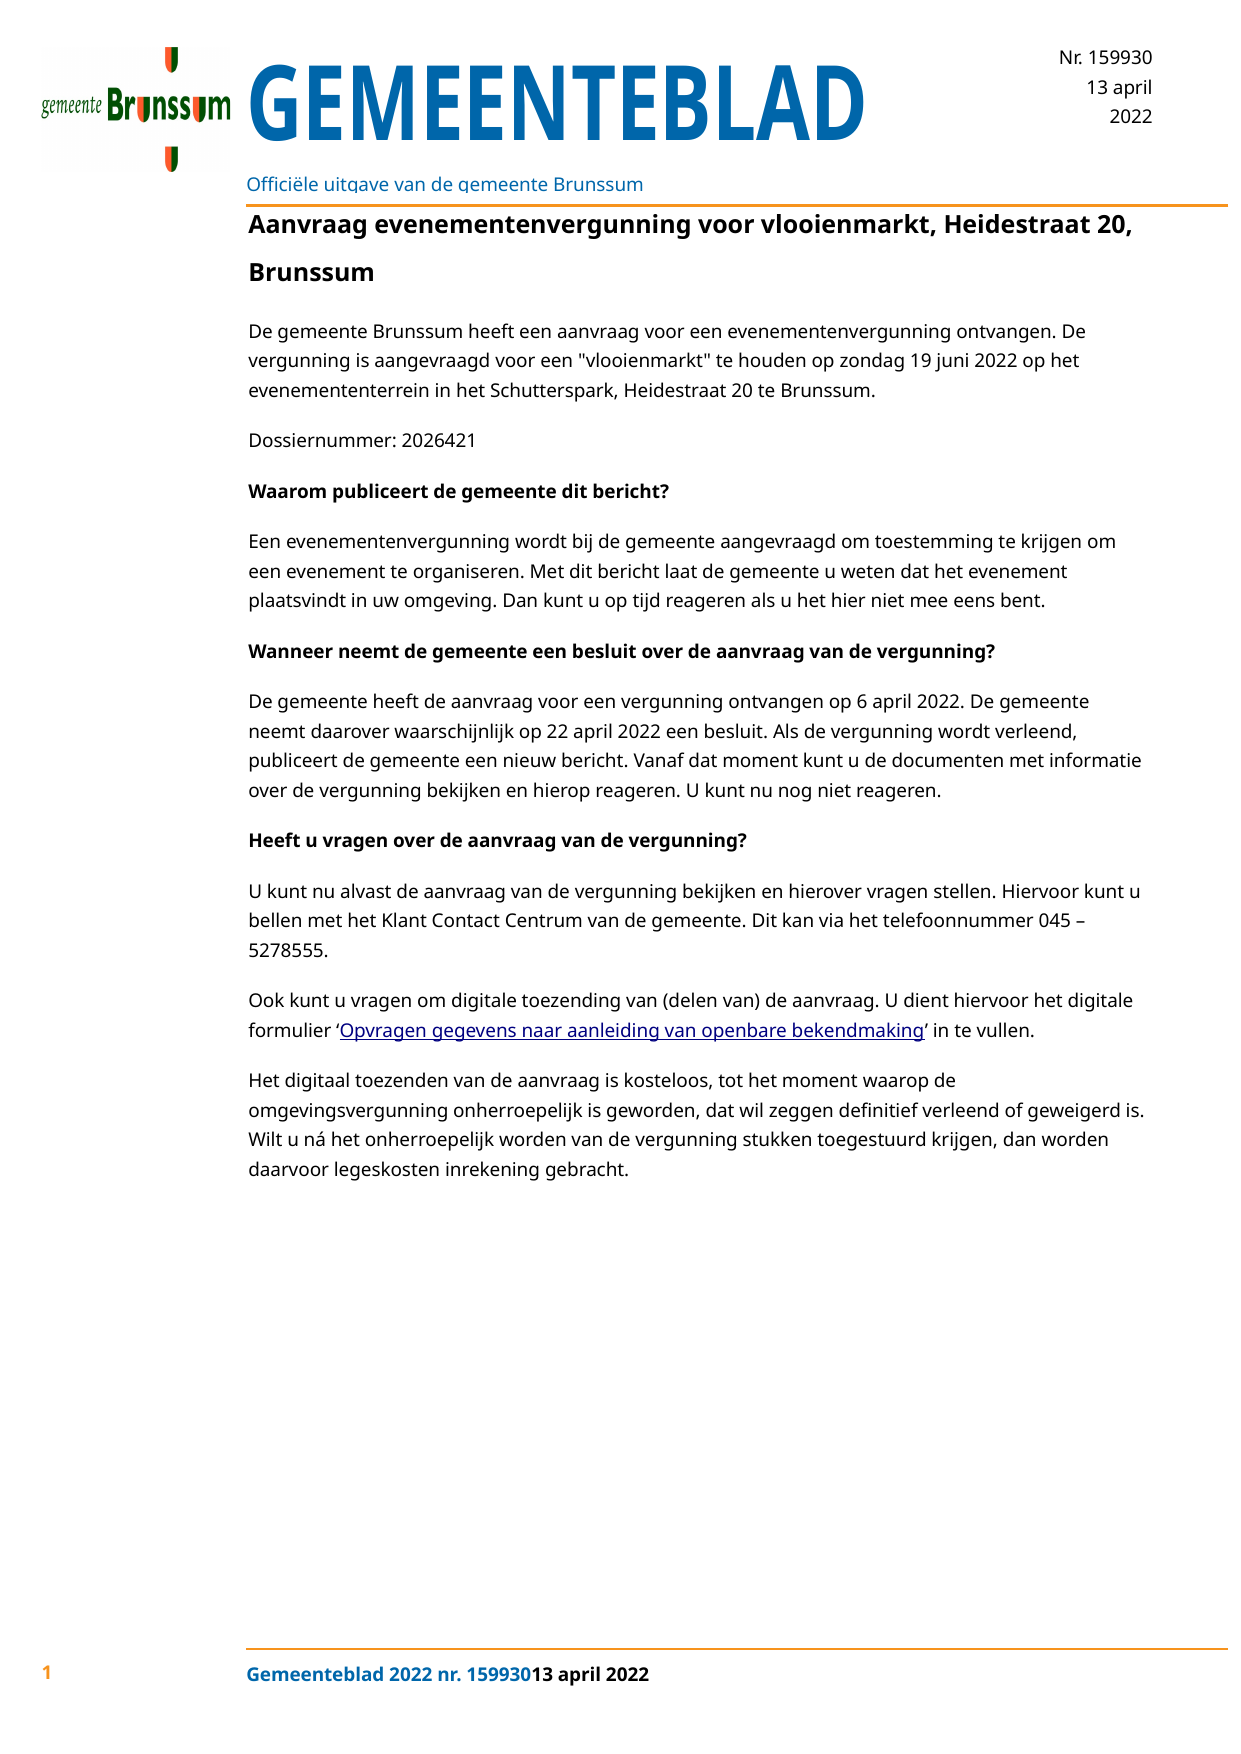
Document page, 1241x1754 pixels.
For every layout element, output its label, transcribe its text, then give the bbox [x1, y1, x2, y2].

text Dossiernummer: 2026421 [248, 427, 1152, 453]
text Wanneer neemt de gemeente een besluit over de aanvraag van de vergunning? [248, 638, 1152, 664]
text De gemeente Brunssum heeft een aanvraag voor een evenementenvergunning ontvangen. De vergunning is aangevraagd voor een "vlooienmarkt" te houden op zondag 19 juni 2022 op het evenemententerrein in het Schutterspark, Heidestraat 20 te Brunssum. [248, 318, 1152, 403]
text U kunt nu alvast de aanvraag van de vergunning bekijken en hierover vragen stellen. Hiervoor kunt u bellen met het Klant Contact Centrum van de gemeente. Dit kan via het telefoonnummer 045 – 5278555. [248, 878, 1152, 963]
text Aanvraag evenementenvergunning voor vlooienmarkt, Heidestraat 20, Brunssum [248, 207, 1152, 288]
text Waarom publiceert de gemeente dit bericht? [248, 478, 1152, 504]
picture [41, 47, 231, 172]
text Een evenementenvergunning wordt bij de gemeente aangevraagd om toestemming te krijgen om een evenement te organiseren. Met dit bericht laat de gemeente u weten dat het evenement plaatsvindt in uw omgeving. Dan kunt u op tijd reageren als u het hier niet mee eens bent. [248, 528, 1152, 613]
text De gemeente heeft de aanvraag voor een vergunning ontvangen op 6 april 2022. De gemeente neemt daarover waarschijnlijk op 22 april 2022 een besluit. Als de vergunning wordt verleend, publiceert de gemeente een nieuw bericht. Vanaf dat moment kunt u de documenten met informatie over de vergunning bekijken en hierop reageren. U kunt nu nog niet reageren. [248, 688, 1152, 803]
text Heeft u vragen over de aanvraag van de vergunning? [248, 827, 1152, 853]
text Het digitaal toezenden van de aanvraag is kosteloos, tot het moment waarop de omgevingsvergunning onherroepelijk is geworden, dat wil zeggen definitief verleend of geweigerd is. Wilt u ná het onherroepelijk worden van de vergunning stukken toegestuurd krijgen, dan worden daarvoor legeskosten inrekening gebracht. [248, 1067, 1152, 1182]
text Ook kunt u vragen om digitale toezending van (delen van) de aanvraag. U dient hiervoor het digitale formulier ‘Opvragen gegevens naar aanleiding van openbare bekendmaking’ in te vullen. [248, 987, 1152, 1043]
